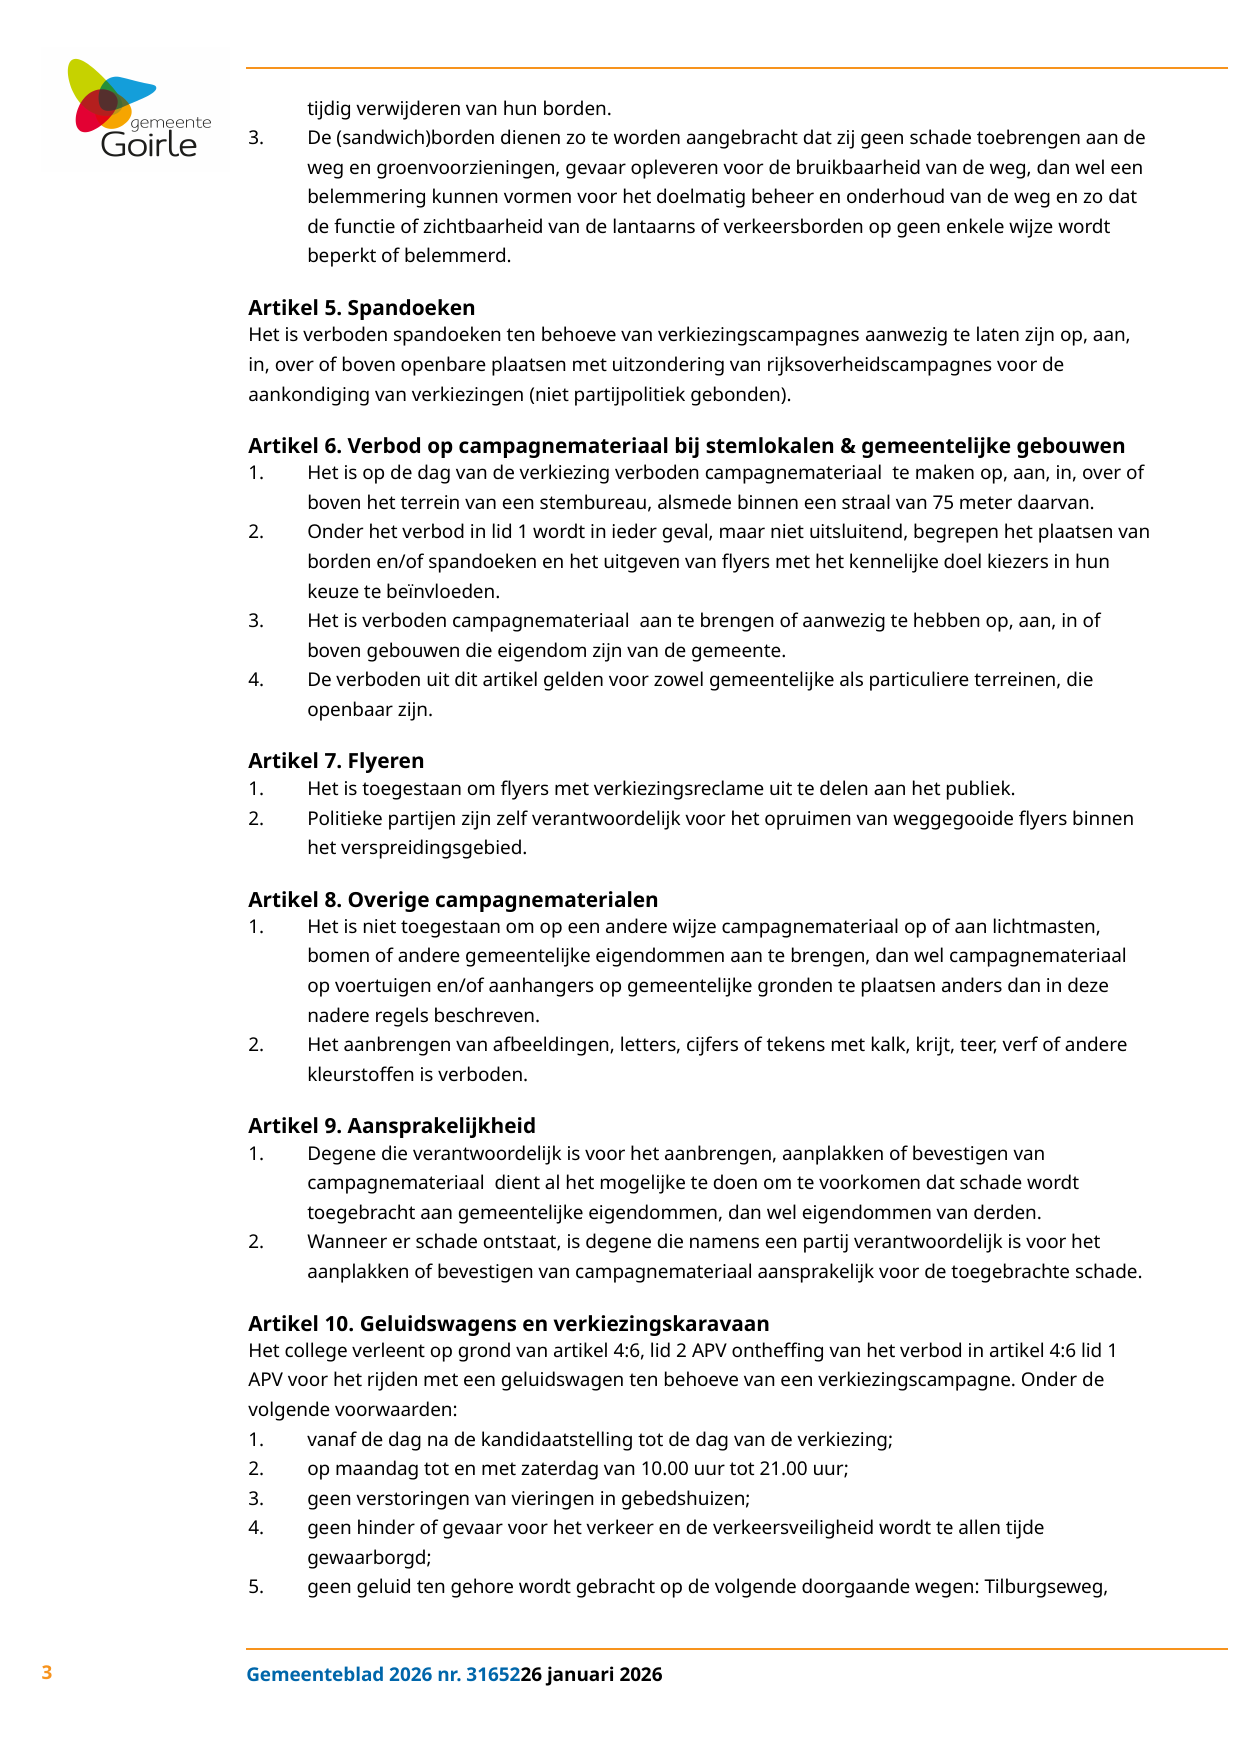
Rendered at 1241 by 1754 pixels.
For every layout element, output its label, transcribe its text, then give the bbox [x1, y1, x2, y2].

list Onder het verbod in lid 1 wordt in ieder geval, maar niet uitsluitend, begrepen het plaatsen van borden en/of spandoeken en het uitgeven van flyers met het kennelijke doel kiezers in hun keuze te beïnvloeden. [248, 519, 1152, 604]
picture [41, 47, 231, 172]
list Degene die verantwoordelijk is voor het aanbrengen, aanplakken of bevestigen van campagnemateriaal dient al het mogelijke te doen om te voorkomen dat schade wordt toegebracht aan gemeentelijke eigendommen, dan wel eigendommen van derden. [248, 1140, 1152, 1225]
list geen verstoringen van vieringen in gebedshuizen; [248, 1485, 1152, 1511]
list geen geluid ten gehore wordt gebracht op de volgende doorgaande wegen: Tilburgseweg, [248, 1574, 1152, 1599]
list Het is verboden campagnemateriaal aan te brengen of aanwezig te hebben op, aan, in of boven gebouwen die eigendom zijn van de gemeente. [248, 607, 1152, 663]
list Het is op de dag van de verkiezing verboden campagnemateriaal te maken op, aan, in, over of boven het terrein van een stembureau, alsmede binnen een straal van 75 meter daarvan. [248, 459, 1152, 515]
text Artikel 10. Geluidswagens en verkiezingskaravaan [248, 1309, 1152, 1337]
list Het aanbrengen van afbeeldingen, letters, cijfers of tekens met kalk, krijt, teer, verf of andere kleurstoffen is verboden. [248, 1031, 1152, 1087]
text Artikel 9. Aansprakelijkheid [248, 1111, 1152, 1140]
list vanaf de dag na de kandidaatstelling tot de dag van de verkiezing; [248, 1426, 1152, 1452]
list op maandag tot en met zaterdag van 10.00 uur tot 21.00 uur; [248, 1455, 1152, 1481]
text Artikel 6. Verbod op campagnemateriaal bij stemlokalen & gemeentelijke gebouwen [248, 431, 1152, 459]
text Het college verleent op grond van artikel 4:6, lid 2 APV ontheffing van het verbod in artikel 4:6 lid 1 APV voor het rijden met een geluidswagen ten behoeve van een verkiezingscampagne. Onder de volgende voorwaarden: [248, 1337, 1152, 1422]
list Politieke partijen zijn zelf verantwoordelijk voor het opruimen van weggegooide flyers binnen het verspreidingsgebied. [248, 805, 1152, 860]
list Wanneer er schade ontstaat, is degene die namens een partij verantwoordelijk is voor het aanplakken of bevestigen van campagnemateriaal aansprakelijk voor de toegebrachte schade. [248, 1229, 1152, 1284]
text Het is verboden spandoeken ten behoeve van verkiezingscampagnes aanwezig te laten zijn op, aan, in, over of boven openbare plaatsen met uitzondering van rijksoverheidscampagnes voor de aankondiging van verkiezingen (niet partijpolitiek gebonden). [248, 322, 1152, 406]
list geen hinder of gevaar voor het verkeer en de verkeersveiligheid wordt te allen tijde gewaarborgd; [248, 1514, 1152, 1570]
list Het is niet toegestaan om op een andere wijze campagnemateriaal op of aan lichtmasten, bomen of andere gemeentelijke eigendommen aan te brengen, dan wel campagnemateriaal op voertuigen en/of aanhangers op gemeentelijke gronden te plaatsen anders dan in deze nadere regels beschreven. [248, 913, 1152, 1028]
list Het is toegestaan om flyers met verkiezingsreclame uit te delen aan het publiek. [248, 775, 1152, 801]
list De (sandwich)borden dienen zo te worden aangebracht dat zij geen schade toebrengen aan de weg en groenvoorzieningen, gevaar opleveren voor de bruikbaarheid van de weg, dan wel een belemmering kunnen vormen voor het doelmatig beheer en onderhoud van de weg en zo dat de functie of zichtbaarheid van de lantaarns of verkeersborden op geen enkele wijze wordt beperkt of belemmerd. [248, 124, 1152, 268]
text Artikel 5. Spandoeken [248, 293, 1152, 322]
list tijdig verwijderen van hun borden. [248, 95, 1152, 121]
list De verboden uit dit artikel gelden voor zowel gemeentelijke als particuliere terreinen, die openbaar zijn. [248, 667, 1152, 722]
text Artikel 8. Overige campagnematerialen [248, 885, 1152, 913]
text Artikel 7. Flyeren [248, 747, 1152, 775]
